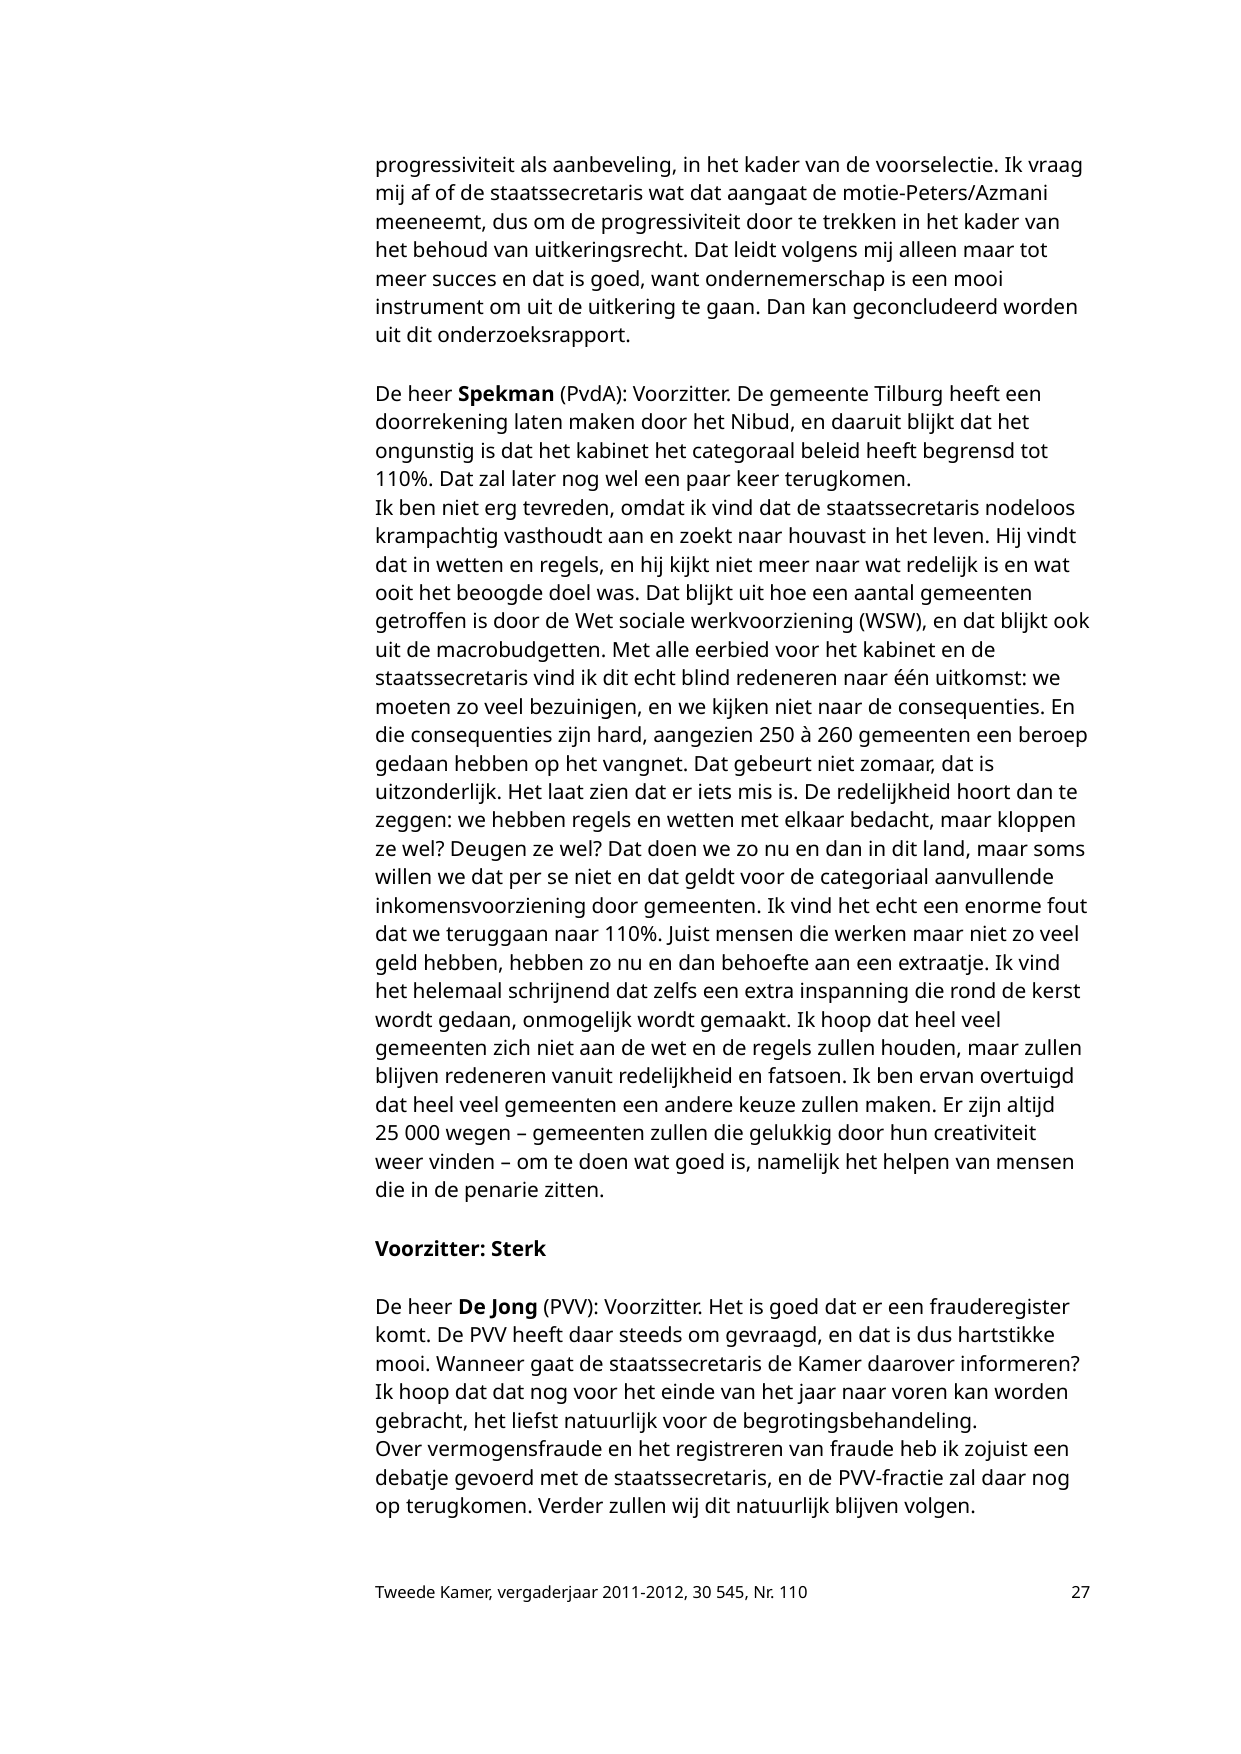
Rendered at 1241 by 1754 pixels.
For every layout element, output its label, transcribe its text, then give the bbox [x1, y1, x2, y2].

text Ik ben niet erg tevreden, omdat ik vind dat de staatssecretaris nodeloos krampachtig vasthoudt aan en zoekt naar houvast in het leven. Hij vindt dat in wetten en regels, en hij kijkt niet meer naar wat redelijk is en wat ooit het beoogde doel was. Dat blijkt uit hoe een aantal gemeenten getroffen is door de Wet sociale werkvoorziening (WSW), en dat blijkt ook uit de macrobudgetten. Met alle eerbied voor het kabinet en de staatssecretaris vind ik dit echt blind redeneren naar één uitkomst: we moeten zo veel bezuinigen, en we kijken niet naar de consequenties. En die consequenties zijn hard, aangezien 250 à 260 gemeenten een beroep gedaan hebben op het vangnet. Dat gebeurt niet zomaar, dat is uitzonderlijk. Het laat zien dat er iets mis is. De redelijkheid hoort dan te zeggen: we hebben regels en wetten met elkaar bedacht, maar kloppen ze wel? Deugen ze wel? Dat doen we zo nu en dan in dit land, maar soms willen we dat per se niet en dat geldt voor de categoriaal aanvullende inkomensvoorziening door gemeenten. Ik vind het echt een enorme fout dat we teruggaan naar 110%. Juist mensen die werken maar niet zo veel geld hebben, hebben zo nu en dan behoefte aan een extraatje. Ik vind het helemaal schrijnend dat zelfs een extra inspanning die rond de kerst wordt gedaan, onmogelijk wordt gemaakt. Ik hoop dat heel veel gemeenten zich niet aan de wet en de regels zullen houden, maar zullen blijven redeneren vanuit redelijkheid en fatsoen. Ik ben ervan overtuigd dat heel veel gemeenten een andere keuze zullen maken. Er zijn altijd 25 000 wegen – gemeenten zullen die gelukkig door hun creativiteit weer vinden – om te doen wat goed is, namelijk het helpen van mensen die in de penarie zitten. [375, 493, 1090, 1204]
text Over vermogensfraude en het registreren van fraude heb ik zojuist een debatje gevoerd met de staatssecretaris, en de PVV-fractie zal daar nog op terugkomen. Verder zullen wij dit natuurlijk blijven volgen. [375, 1434, 1090, 1520]
text De heer De Jong (PVV): Voorzitter. Het is goed dat er een frauderegister komt. De PVV heeft daar steeds om gevraagd, en dat is dus hartstikke mooi. Wanneer gaat de staatssecretaris de Kamer daarover informeren? Ik hoop dat dat nog voor het einde van het jaar naar voren kan worden gebracht, het liefst natuurlijk voor de begrotingsbehandeling. [375, 1292, 1090, 1434]
text Voorzitter: Sterk [375, 1234, 1090, 1262]
text progressiviteit als aanbeveling, in het kader van de voorselectie. Ik vraag mij af of de staatssecretaris wat dat aangaat de motie-Peters/Azmani meeneemt, dus om de progressiviteit door te trekken in het kader van het behoud van uitkeringsrecht. Dat leidt volgens mij alleen maar tot meer succes en dat is goed, want ondernemerschap is een mooi instrument om uit de uitkering te gaan. Dan kan geconcludeerd worden uit dit onderzoeksrapport. [375, 150, 1090, 349]
text De heer Spekman (PvdA): Voorzitter. De gemeente Tilburg heeft een doorrekening laten maken door het Nibud, en daaruit blijkt dat het ongunstig is dat het kabinet het categoraal beleid heeft begrensd tot 110%. Dat zal later nog wel een paar keer terugkomen. [375, 379, 1090, 493]
